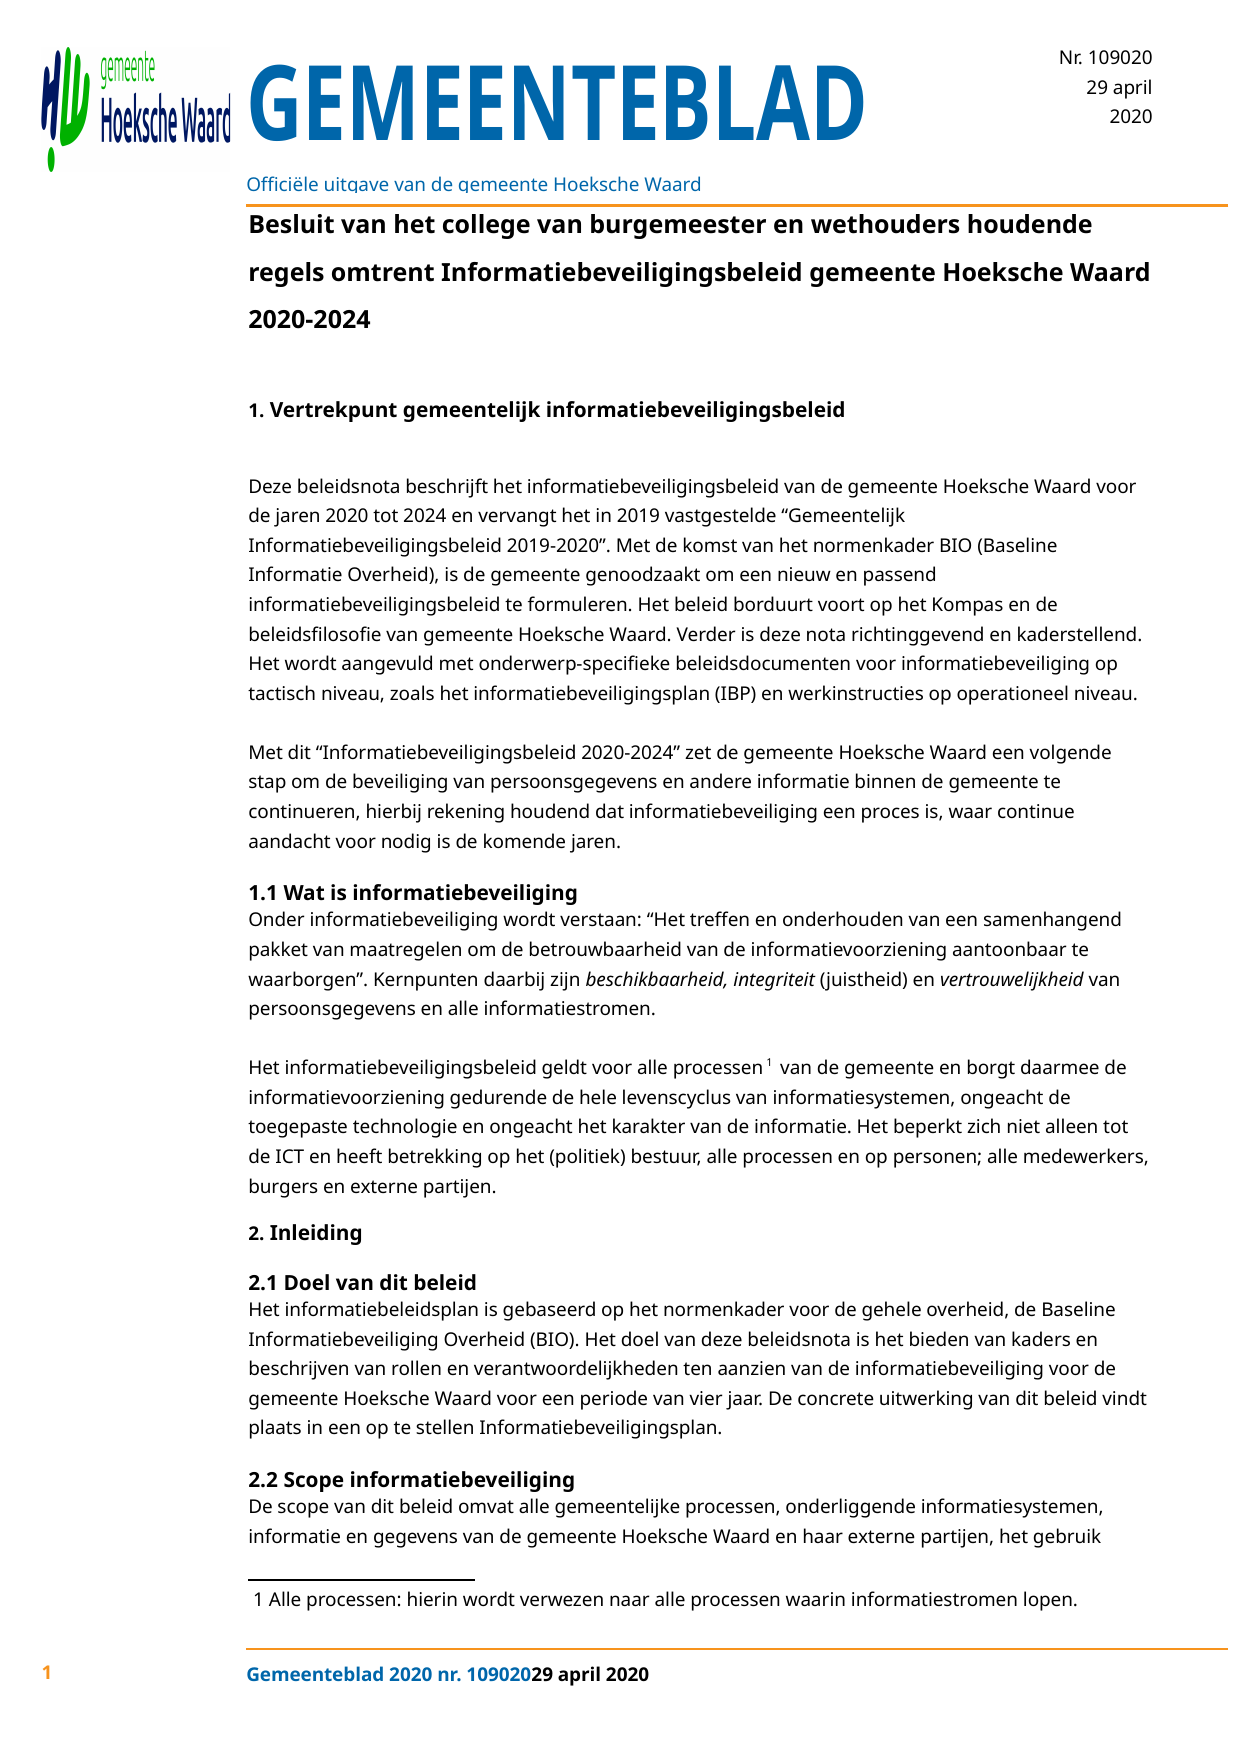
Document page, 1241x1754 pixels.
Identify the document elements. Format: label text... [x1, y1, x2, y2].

text 1.1 Wat is informatiebeveiliging [248, 878, 1152, 907]
text Besluit van het college van burgemeester en wethouders houdende regels omtrent Informatiebeveiligingsbeleid gemeente Hoeksche Waard 2020-2024 [248, 207, 1152, 336]
text 2.1 Doel van dit beleid [248, 1268, 1152, 1296]
text De scope van dit beleid omvat alle gemeentelijke processen, onderliggende informatiesystemen, informatie en gegevens van de gemeente Hoeksche Waard en haar externe partijen, het gebruik [248, 1493, 1152, 1549]
text Het informatiebeveiligingsbeleid geldt voor alle processen van de gemeente en borgt daarmee de informatievoorziening gedurende de hele levenscyclus van informatiesystemen, ongeacht de toegepaste technologie en ongeacht het karakter van de informatie. Het beperkt zich niet alleen tot de ICT en heeft betrekking op het (politiek) bestuur, alle processen en op personen; alle medewerkers, burgers en externe partijen. [248, 1054, 1152, 1199]
text 1. Vertrekpunt gemeentelijk informatiebeveiligingsbeleid [248, 395, 1152, 423]
text 2. Inleiding [248, 1218, 1152, 1247]
text Alle processen: hierin wordt verwezen naar alle processen waarin informatiestromen lopen. [248, 1586, 1152, 1612]
text Het informatiebeleidsplan is gebaseerd op het normenkader voor de gehele overheid, de Baseline Informatiebeveiliging Overheid (BIO). Het doel van deze beleidsnota is het bieden van kaders en beschrijven van rollen en verantwoordelijkheden ten aanzien van de informatiebeveiliging voor de gemeente Hoeksche Waard voor een periode van vier jaar. De concrete uitwerking van dit beleid vindt plaats in een op te stellen Informatiebeveiligingsplan. [248, 1296, 1152, 1440]
picture [41, 47, 231, 172]
text Onder informatiebeveiliging wordt verstaan: “Het treffen en onderhouden van een samenhangend pakket van maatregelen om de betrouwbaarheid van de informatievoorziening aantoonbaar te waarborgen”. Kernpunten daarbij zijn beschikbaarheid, integriteit (juistheid) en vertrouwelijkheid van persoonsgegevens en alle informatiestromen. [248, 907, 1152, 1021]
text Met dit “Informatiebeveiligingsbeleid 2020-2024” zet de gemeente Hoeksche Waard een volgende stap om de beveiliging van persoonsgegevens en andere informatie binnen de gemeente te continueren, hierbij rekening houdend dat informatiebeveiliging een proces is, waar continue aandacht voor nodig is de komende jaren. [248, 739, 1152, 853]
text 2.2 Scope informatiebeveiliging [248, 1465, 1152, 1493]
text Deze beleidsnota beschrijft het informatiebeveiligingsbeleid van de gemeente Hoeksche Waard voor de jaren 2020 tot 2024 en vervangt het in 2019 vastgestelde “Gemeentelijk Informatiebeveiligingsbeleid 2019-2020”. Met de komst van het normenkader BIO (Baseline Informatie Overheid), is de gemeente genoodzaakt om een nieuw en passend informatiebeveiligingsbeleid te formuleren. Het beleid borduurt voort op het Kompas en de beleidsfilosofie van gemeente Hoeksche Waard. Verder is deze nota richtinggevend en kaderstellend. Het wordt aangevuld met onderwerp-specifieke beleidsdocumenten voor informatiebeveiliging op tactisch niveau, zoals het informatiebeveiligingsplan (IBP) en werkinstructies op operationeel niveau. [248, 473, 1152, 706]
